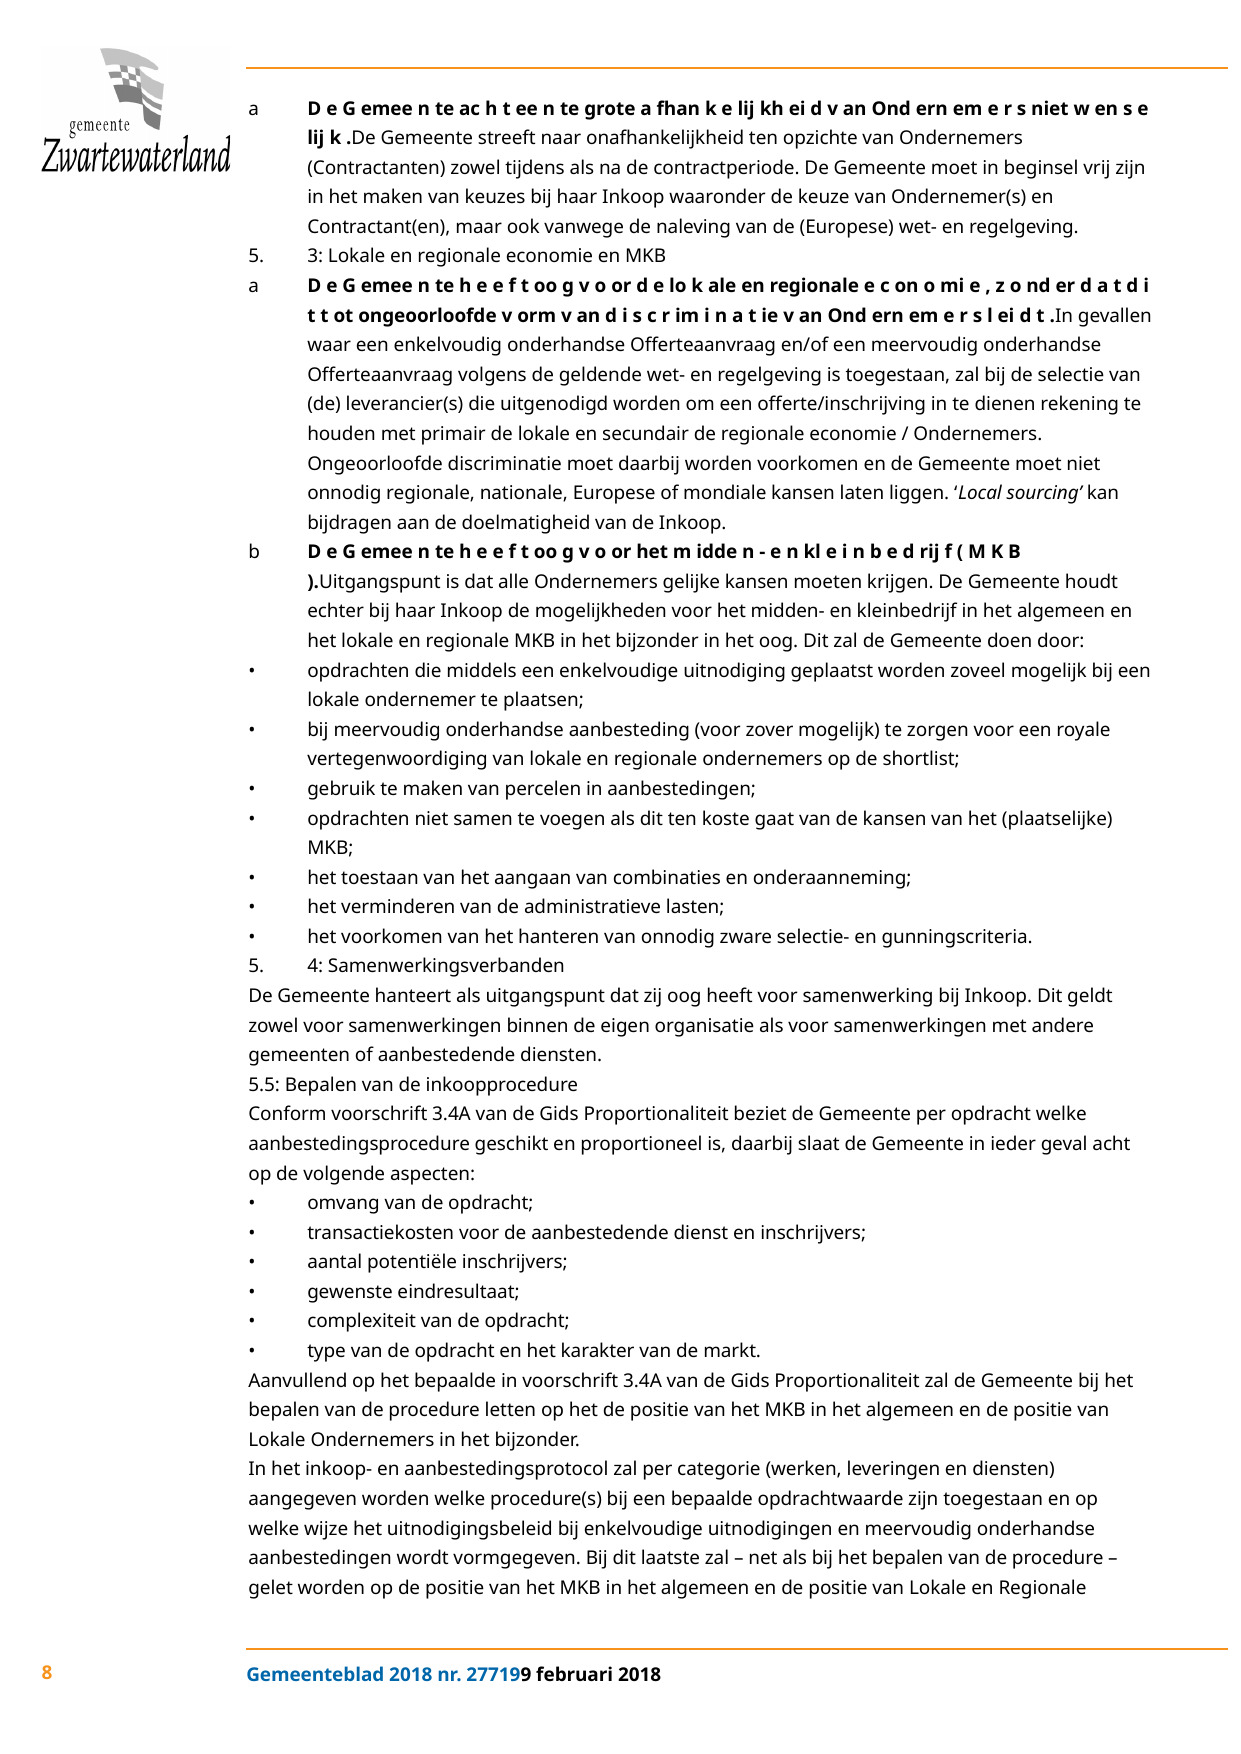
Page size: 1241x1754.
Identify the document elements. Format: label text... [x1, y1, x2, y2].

list het verminderen van de administratieve lasten; [248, 893, 1152, 919]
text In het inkoop- en aanbestedingsprotocol zal per categorie (werken, leveringen en diensten) aangegeven worden welke procedure(s) bij een bepaalde opdrachtwaarde zijn toegestaan en op welke wijze het uitnodigingsbeleid bij enkelvoudige uitnodigingen en meervoudig onderhandse aanbestedingen wordt vormgegeven. Bij dit laatste zal – net als bij het bepalen van de procedure – gelet worden op de positie van het MKB in het algemeen en de positie van Lokale en Regionale [248, 1456, 1152, 1600]
list 4: Samenwerkingsverbanden [248, 953, 1152, 978]
list 3: Lokale en regionale economie en MKB [248, 243, 1152, 268]
list D e G emee n te ac h t ee n te grote a fhan k e lij kh ei d v an Ond ern em e r s niet w en s e lij k .De Gemeente streeft naar onafhankelijkheid ten opzichte van Ondernemers (Contractanten) zowel tijdens als na de contractperiode. De Gemeente moet in beginsel vrij zijn in het maken van keuzes bij haar Inkoop waaronder de keuze van Ondernemer(s) en Contractant(en), maar ook vanwege de naleving van de (Europese) wet- en regelgeving. [248, 95, 1152, 239]
text De Gemeente hanteert als uitgangspunt dat zij oog heeft voor samenwerking bij Inkoop. Dit geldt zowel voor samenwerkingen binnen de eigen organisatie als voor samenwerkingen met andere gemeenten of aanbestedende diensten. [248, 982, 1152, 1067]
list opdrachten niet samen te voegen als dit ten koste gaat van de kansen van het (plaatselijke) MKB; [248, 805, 1152, 860]
list het toestaan van het aangaan van combinaties en onderaanneming; [248, 864, 1152, 890]
list D e G emee n te h e e f t oo g v o or het m idde n - e n kl e i n b e d rij f ( M K B ).Uitgangspunt is dat alle Ondernemers gelijke kansen moeten krijgen. De Gemeente houdt echter bij haar Inkoop de mogelijkheden voor het midden- en kleinbedrijf in het algemeen en het lokale en regionale MKB in het bijzonder in het oog. Dit zal de Gemeente doen door: [248, 538, 1152, 653]
text Conform voorschrift 3.4A van de Gids Proportionaliteit beziet de Gemeente per opdracht welke aanbestedingsprocedure geschikt en proportioneel is, daarbij slaat de Gemeente in ieder geval acht op de volgende aspecten: [248, 1101, 1152, 1186]
list gewenste eindresultaat; [248, 1278, 1152, 1304]
text Aanvullend op het bepaalde in voorschrift 3.4A van de Gids Proportionaliteit zal de Gemeente bij het bepalen van de procedure letten op het de positie van het MKB in het algemeen en de positie van Lokale Ondernemers in het bijzonder. [248, 1367, 1152, 1452]
list D e G emee n te h e e f t oo g v o or d e lo k ale en regionale e c on o mi e , z o nd er d a t d i t t ot ongeoorloofde v orm v an d i s c r im i n a t ie v an Ond ern em e r s l ei d t .In gevallen waar een enkelvoudig onderhandse Offerteaanvraag en/of een meervoudig onderhandse Offerteaanvraag volgens de geldende wet- en regelgeving is toegestaan, zal bij de selectie van (de) leverancier(s) die uitgenodigd worden om een offerte/inschrijving in te dienen rekening te houden met primair de lokale en secundair de regionale economie / Ondernemers. Ongeoorloofde discriminatie moet daarbij worden voorkomen en de Gemeente moet niet onnodig regionale, nationale, Europese of mondiale kansen laten liggen. ‘Local sourcing’ kan bijdragen aan de doelmatigheid van de Inkoop. [248, 272, 1152, 535]
list opdrachten die middels een enkelvoudige uitnodiging geplaatst worden zoveel mogelijk bij een lokale ondernemer te plaatsen; [248, 657, 1152, 712]
list complexiteit van de opdracht; [248, 1308, 1152, 1333]
list type van de opdracht en het karakter van de markt. [248, 1337, 1152, 1363]
picture [41, 47, 231, 172]
list bij meervoudig onderhandse aanbesteding (voor zover mogelijk) te zorgen voor een royale vertegenwoordiging van lokale en regionale ondernemers op de shortlist; [248, 716, 1152, 771]
text 5.5: Bepalen van de inkoopprocedure [248, 1071, 1152, 1097]
list omvang van de opdracht; [248, 1189, 1152, 1215]
list gebruik te maken van percelen in aanbestedingen; [248, 775, 1152, 801]
list aantal potentiële inschrijvers; [248, 1248, 1152, 1274]
list het voorkomen van het hanteren van onnodig zware selectie- en gunningscriteria. [248, 923, 1152, 949]
list transactiekosten voor de aanbestedende dienst en inschrijvers; [248, 1219, 1152, 1245]
